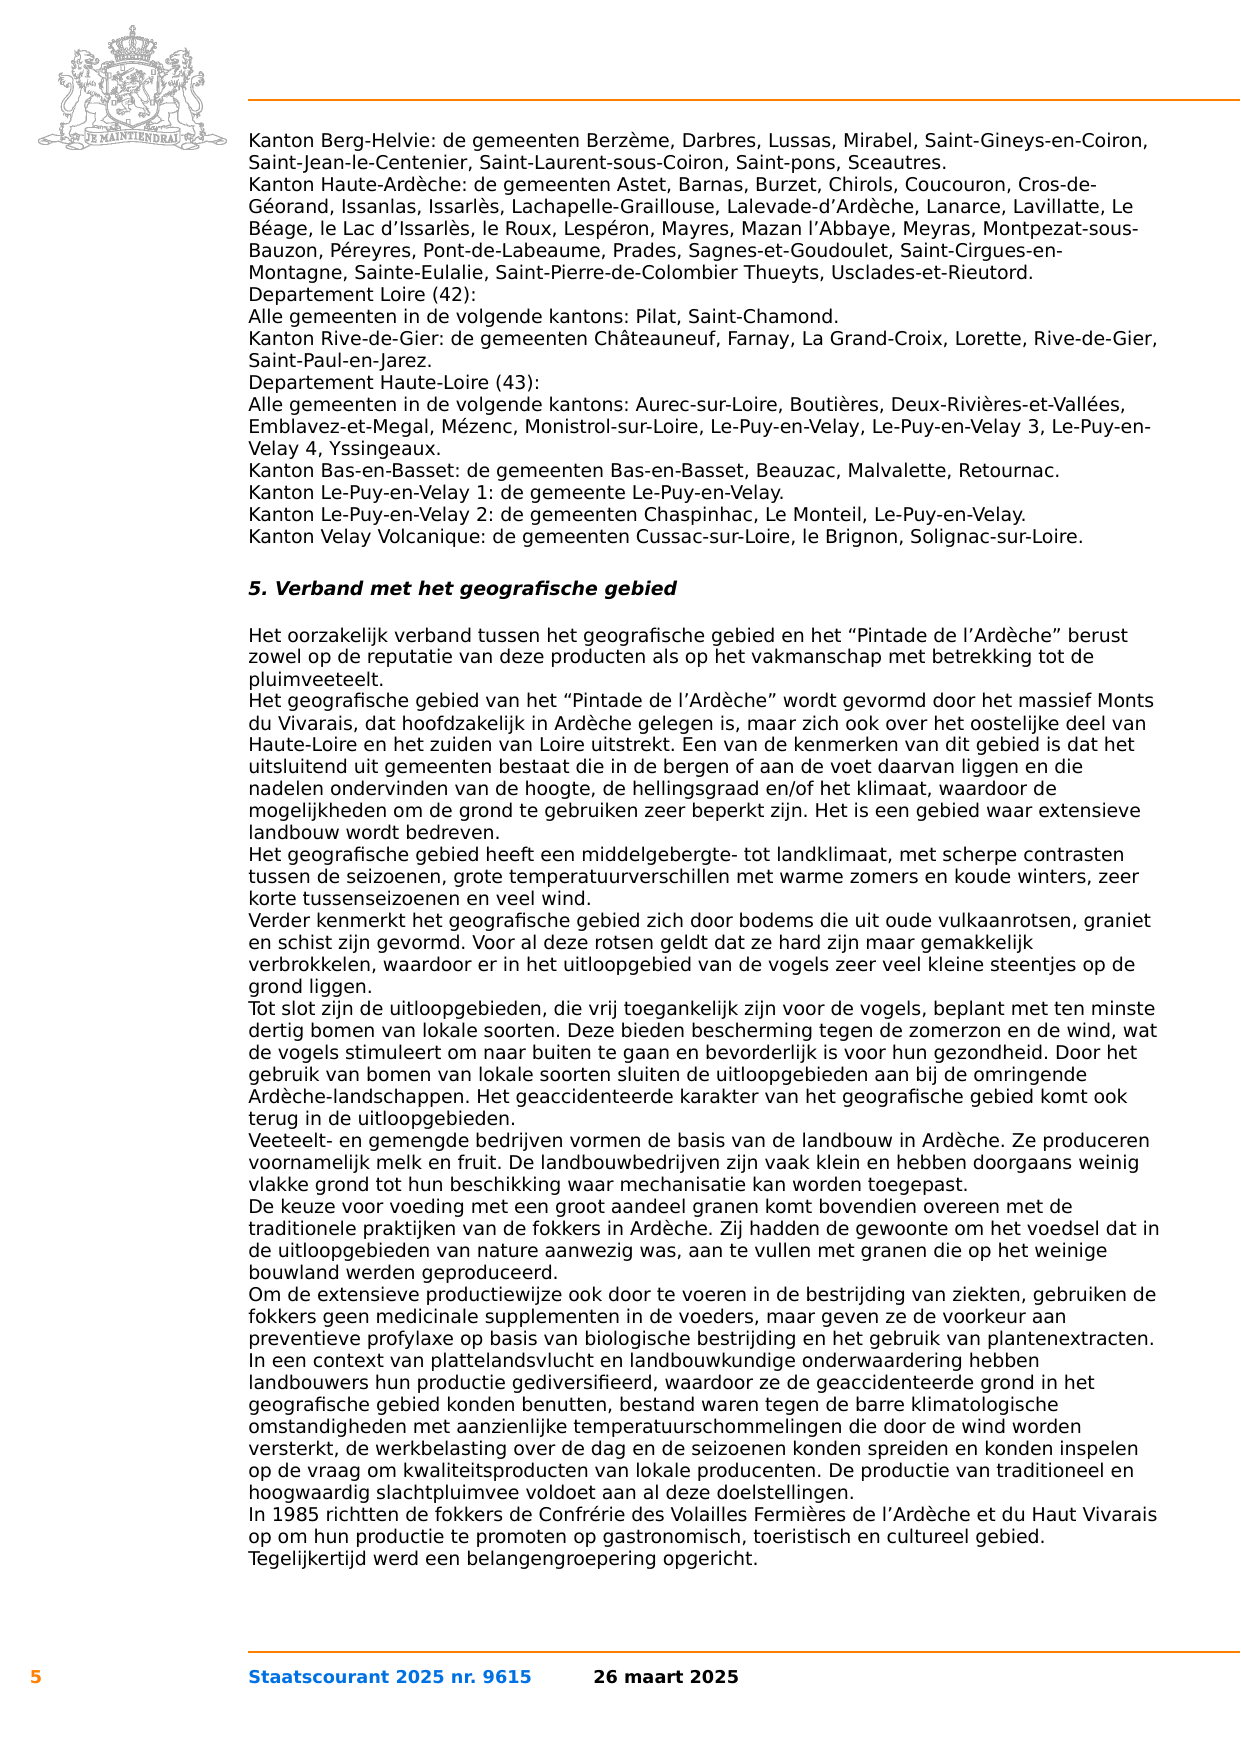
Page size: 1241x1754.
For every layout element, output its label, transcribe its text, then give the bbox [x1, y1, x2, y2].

text Departement Loire (42): [248, 284, 1163, 306]
text De keuze voor voeding met een groot aandeel granen komt bovendien overeen met de traditionele praktijken van de fokkers in Ardèche. Zij hadden de gewoonte om het voedsel dat in de uitloopgebieden van nature aanwezig was, aan te vullen met granen die op het weinige bouwland werden geproduceerd. [248, 1196, 1163, 1284]
text Kanton Rive-de-Gier: de gemeenten Châteauneuf, Farnay, La Grand-Croix, Lorette, Rive-de-Gier, Saint-Paul-en-Jarez. [248, 328, 1163, 372]
text Veeteelt- en gemengde bedrijven vormen de basis van de landbouw in Ardèche. Ze produceren voornamelijk melk en fruit. De landbouwbedrijven zijn vaak klein en hebben doorgaans weinig vlakke grond tot hun beschikking waar mechanisatie kan worden toegepast. [248, 1130, 1163, 1196]
text Kanton Haute-Ardèche: de gemeenten Astet, Barnas, Burzet, Chirols, Coucouron, Cros-de-Géorand, Issanlas, Issarlès, Lachapelle-Graillouse, Lalevade-d’Ardèche, Lanarce, Lavillatte, Le Béage, le Lac d’Issarlès, le Roux, Lespéron, Mayres, Mazan l’Abbaye, Meyras, Montpezat-sous-Bauzon, Péreyres, Pont-de-Labeaume, Prades, Sagnes-et-Goudoulet, Saint-Cirgues-en-Montagne, Sainte-Eulalie, Saint-Pierre-de-Colombier Thueyts, Usclades-et-Rieutord. [248, 174, 1163, 284]
text Verder kenmerkt het geografische gebied zich door bodems die uit oude vulkaanrotsen, graniet en schist zijn gevormd. Voor al deze rotsen geldt dat ze hard zijn maar gemakkelijk verbrokkelen, waardoor er in het uitloopgebied van de vogels zeer veel kleine steentjes op de grond liggen. [248, 910, 1163, 998]
text Het geografische gebied heeft een middelgebergte- tot landklimaat, met scherpe contrasten tussen de seizoenen, grote temperatuurverschillen met warme zomers en koude winters, zeer korte tussenseizoenen en veel wind. [248, 844, 1163, 910]
text Het geografische gebied van het “Pintade de l’Ardèche” wordt gevormd door het massief Monts du Vivarais, dat hoofdzakelijk in Ardèche gelegen is, maar zich ook over het oostelijke deel van Haute-Loire en het zuiden van Loire uitstrekt. Een van de kenmerken van dit gebied is dat het uitsluitend uit gemeenten bestaat die in de bergen of aan de voet daarvan liggen en die nadelen ondervinden van de hoogte, de hellingsgraad en/of het klimaat, waardoor de mogelijkheden om de grond te gebruiken zeer beperkt zijn. Het is een gebied waar extensieve landbouw wordt bedreven. [248, 690, 1163, 844]
text In een context van plattelandsvlucht en landbouwkundige onderwaardering hebben landbouwers hun productie gediversifieerd, waardoor ze de geaccidenteerde grond in het geografische gebied konden benutten, bestand waren tegen de barre klimatologische omstandigheden met aanzienlijke temperatuurschommelingen die door de wind worden versterkt, de werkbelasting over de dag en de seizoenen konden spreiden en konden inspelen op de vraag om kwaliteitsproducten van lokale producenten. De productie van traditioneel en hoogwaardig slachtpluimvee voldoet aan al deze doelstellingen. [248, 1350, 1163, 1504]
text Kanton Berg-Helvie: de gemeenten Berzème, Darbres, Lussas, Mirabel, Saint-Gineys-en-Coiron, Saint-Jean-le-Centenier, Saint-Laurent-sous-Coiron, Saint-pons, Sceautres. [248, 130, 1163, 174]
text Het oorzakelijk verband tussen het geografische gebied en het “Pintade de l’Ardèche” berust zowel op de reputatie van deze producten als op het vakmanschap met betrekking tot de pluimveeteelt. [248, 624, 1163, 690]
text Alle gemeenten in de volgende kantons: Aurec-sur-Loire, Boutières, Deux-Rivières-et-Vallées, Emblavez-et-Megal, Mézenc, Monistrol-sur-Loire, Le-Puy-en-Velay, Le-Puy-en-Velay 3, Le-Puy-en-Velay 4, Yssingeaux. [248, 394, 1163, 459]
text Om de extensieve productiewijze ook door te voeren in de bestrijding van ziekten, gebruiken de fokkers geen medicinale supplementen in de voeders, maar geven ze de voorkeur aan preventieve profylaxe op basis van biologische bestrijding en het gebruik van plantenextracten. [248, 1284, 1163, 1350]
text Kanton Le-Puy-en-Velay 1: de gemeente Le-Puy-en-Velay. [248, 482, 1163, 503]
picture [38, 25, 227, 150]
text In 1985 richtten de fokkers de Confrérie des Volailles Fermières de l’Ardèche et du Haut Vivarais op om hun productie te promoten op gastronomisch, toeristisch en cultureel gebied. Tegelijkertijd werd een belangengroepering opgericht. [248, 1504, 1163, 1569]
text Departement Haute-Loire (43): [248, 372, 1163, 394]
text Tot slot zijn de uitloopgebieden, die vrij toegankelijk zijn voor de vogels, beplant met ten minste dertig bomen van lokale soorten. Deze bieden bescherming tegen de zomerzon en de wind, wat de vogels stimuleert om naar buiten te gaan en bevorderlijk is voor hun gezondheid. Door het gebruik van bomen van lokale soorten sluiten de uitloopgebieden aan bij de omringende Ardèche-landschappen. Het geaccidenteerde karakter van het geografische gebied komt ook terug in de uitloopgebieden. [248, 998, 1163, 1130]
text Kanton Le-Puy-en-Velay 2: de gemeenten Chaspinhac, Le Monteil, Le-Puy-en-Velay. [248, 503, 1163, 526]
subtitle 5. Verband met het geografische gebied [248, 577, 1163, 599]
text Kanton Bas-en-Basset: de gemeenten Bas-en-Basset, Beauzac, Malvalette, Retournac. [248, 459, 1163, 482]
text Kanton Velay Volcanique: de gemeenten Cussac-sur-Loire, le Brignon, Solignac-sur-Loire. [248, 526, 1163, 547]
text Alle gemeenten in de volgende kantons: Pilat, Saint-Chamond. [248, 306, 1163, 328]
